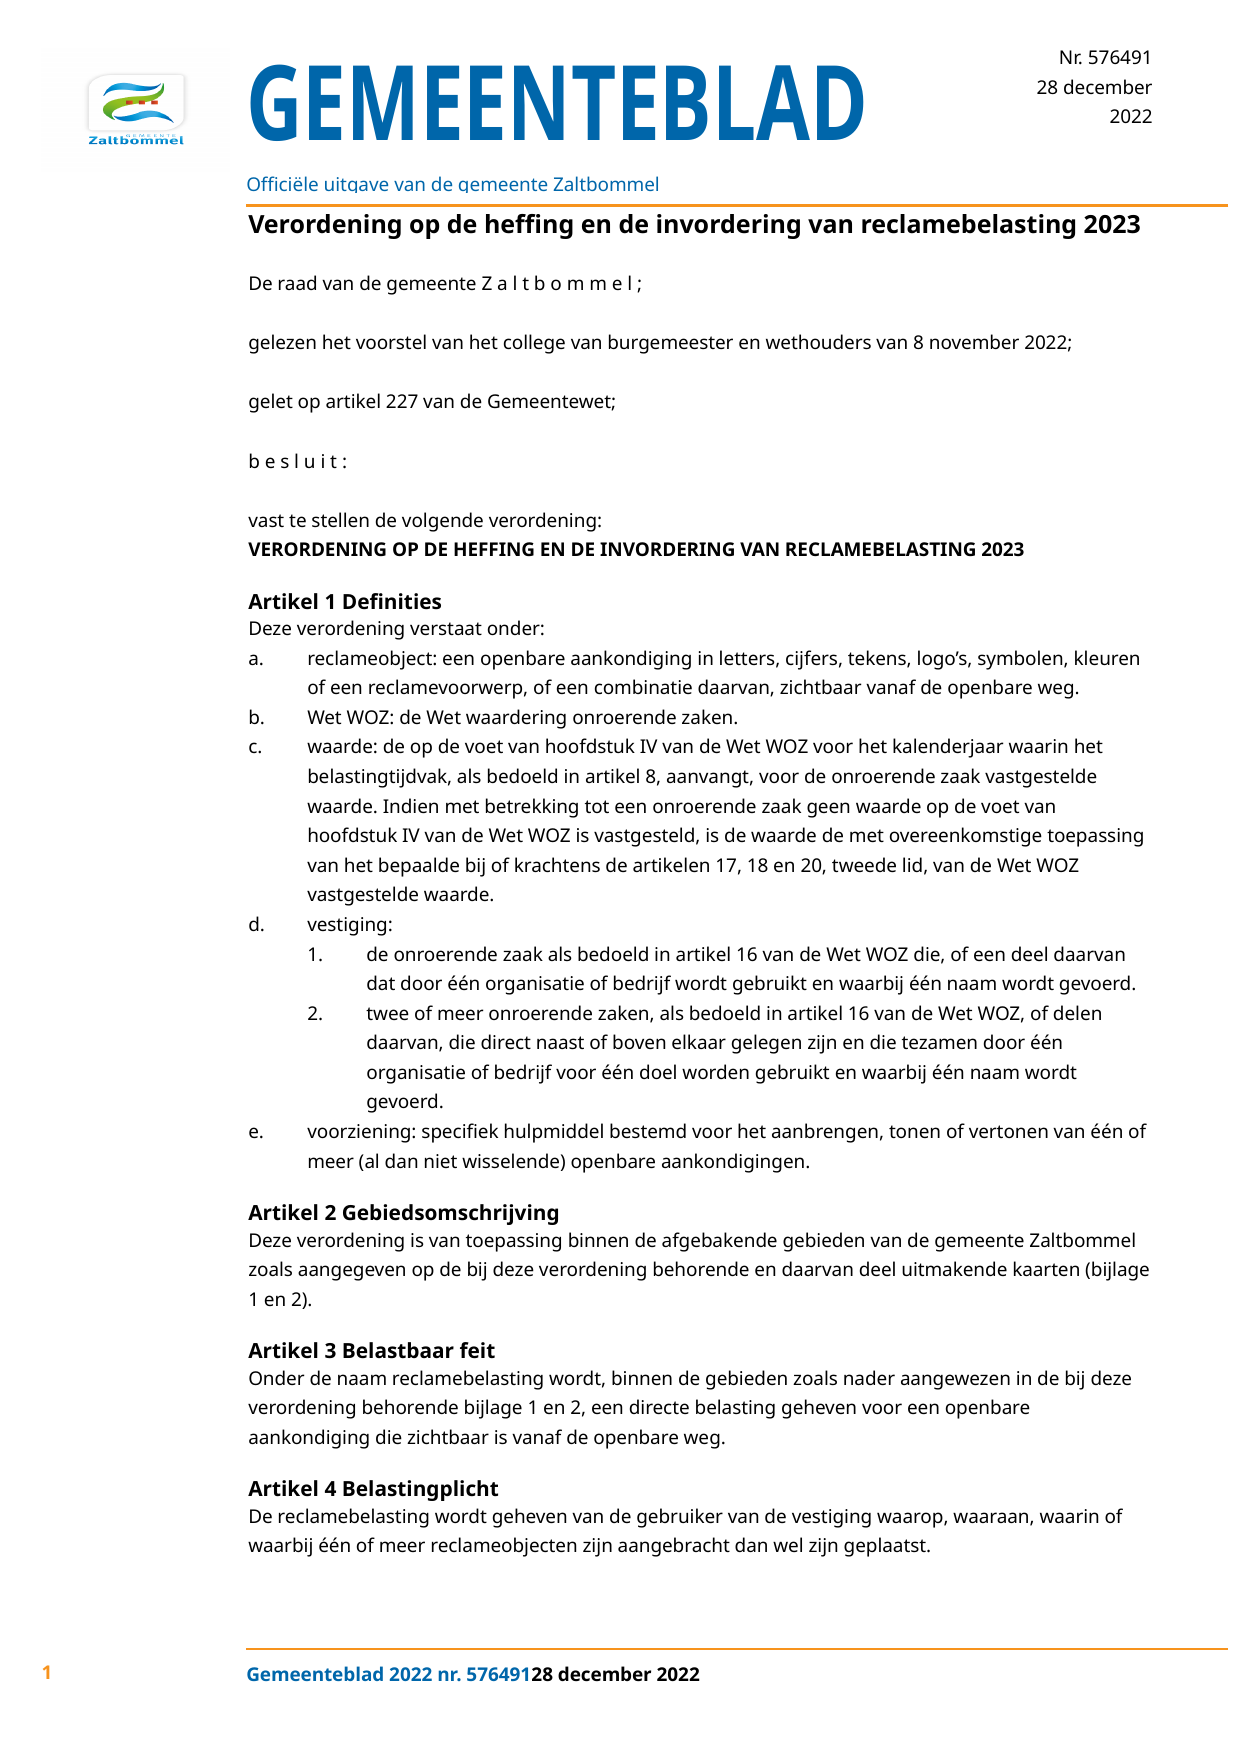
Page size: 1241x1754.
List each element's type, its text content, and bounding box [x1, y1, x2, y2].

list de onroerende zaak als bedoeld in artikel 16 van de Wet WOZ die, of een deel daarvan dat door één organisatie of bedrijf wordt gebruikt en waarbij één naam wordt gevoerd. [307, 941, 1152, 996]
text Artikel 2 Gebiedsomschrijving [248, 1198, 1152, 1227]
text Verordening op de heffing en de invordering van reclamebelasting 2023 [248, 207, 1152, 241]
list twee of meer onroerende zaken, als bedoeld in artikel 16 van de Wet WOZ, of delen daarvan, die direct naast of boven elkaar gelegen zijn en die tezamen door één organisatie of bedrijf voor één doel worden gebruikt en waarbij één naam wordt gevoerd. [307, 1000, 1152, 1114]
text Artikel 3 Belastbaar feit [248, 1336, 1152, 1365]
text VERORDENING OP DE HEFFING EN DE INVORDERING VAN RECLAMEBELASTING 2023 [248, 537, 1152, 562]
list voorziening: specifiek hulpmiddel bestemd voor het aanbrengen, tonen of vertonen van één of meer (al dan niet wisselende) openbare aankondigingen. [248, 1118, 1152, 1174]
text gelezen het voorstel van het college van burgemeester en wethouders van 8 november 2022; [248, 329, 1152, 355]
text De raad van de gemeente Z a l t b o m m e l ; [248, 270, 1152, 296]
text Onder de naam reclamebelasting wordt, binnen de gebieden zoals nader aangewezen in de bij deze verordening behorende bijlage 1 en 2, een directe belasting geheven voor een openbare aankondiging die zichtbaar is vanaf de openbare weg. [248, 1365, 1152, 1450]
text Artikel 1 Definities [248, 587, 1152, 615]
picture [41, 47, 231, 172]
list vestiging: [248, 911, 1152, 937]
list Wet WOZ: de Wet waardering onroerende zaken. [248, 704, 1152, 730]
text Artikel 4 Belastingplicht [248, 1474, 1152, 1503]
list waarde: de op de voet van hoofdstuk IV van de Wet WOZ voor het kalenderjaar waarin het belastingtijdvak, als bedoeld in artikel 8, aanvangt, voor de onroerende zaak vastgestelde waarde. Indien met betrekking tot een onroerende zaak geen waarde op de voet van hoofdstuk IV van de Wet WOZ is vastgesteld, is de waarde de met overeenkomstige toepassing van het bepaalde bij of krachtens de artikelen 17, 18 en 20, tweede lid, van de Wet WOZ vastgestelde waarde. [248, 734, 1152, 907]
text gelet op artikel 227 van de Gemeentewet; [248, 389, 1152, 414]
text vast te stellen de volgende verordening: [248, 507, 1152, 533]
text Deze verordening verstaat onder: [248, 615, 1152, 641]
list reclameobject: een openbare aankondiging in letters, cijfers, tekens, logo’s, symbolen, kleuren of een reclamevoorwerp, of een combinatie daarvan, zichtbaar vanaf de openbare weg. [248, 645, 1152, 700]
text Deze verordening is van toepassing binnen de afgebakende gebieden van de gemeente Zaltbommel zoals aangegeven op de bij deze verordening behorende en daarvan deel uitmakende kaarten (bijlage 1 en 2). [248, 1227, 1152, 1312]
text b e s l u i t : [248, 448, 1152, 473]
text De reclamebelasting wordt geheven van de gebruiker van de vestiging waarop, waaraan, waarin of waarbij één of meer reclameobjecten zijn aangebracht dan wel zijn geplaatst. [248, 1503, 1152, 1558]
